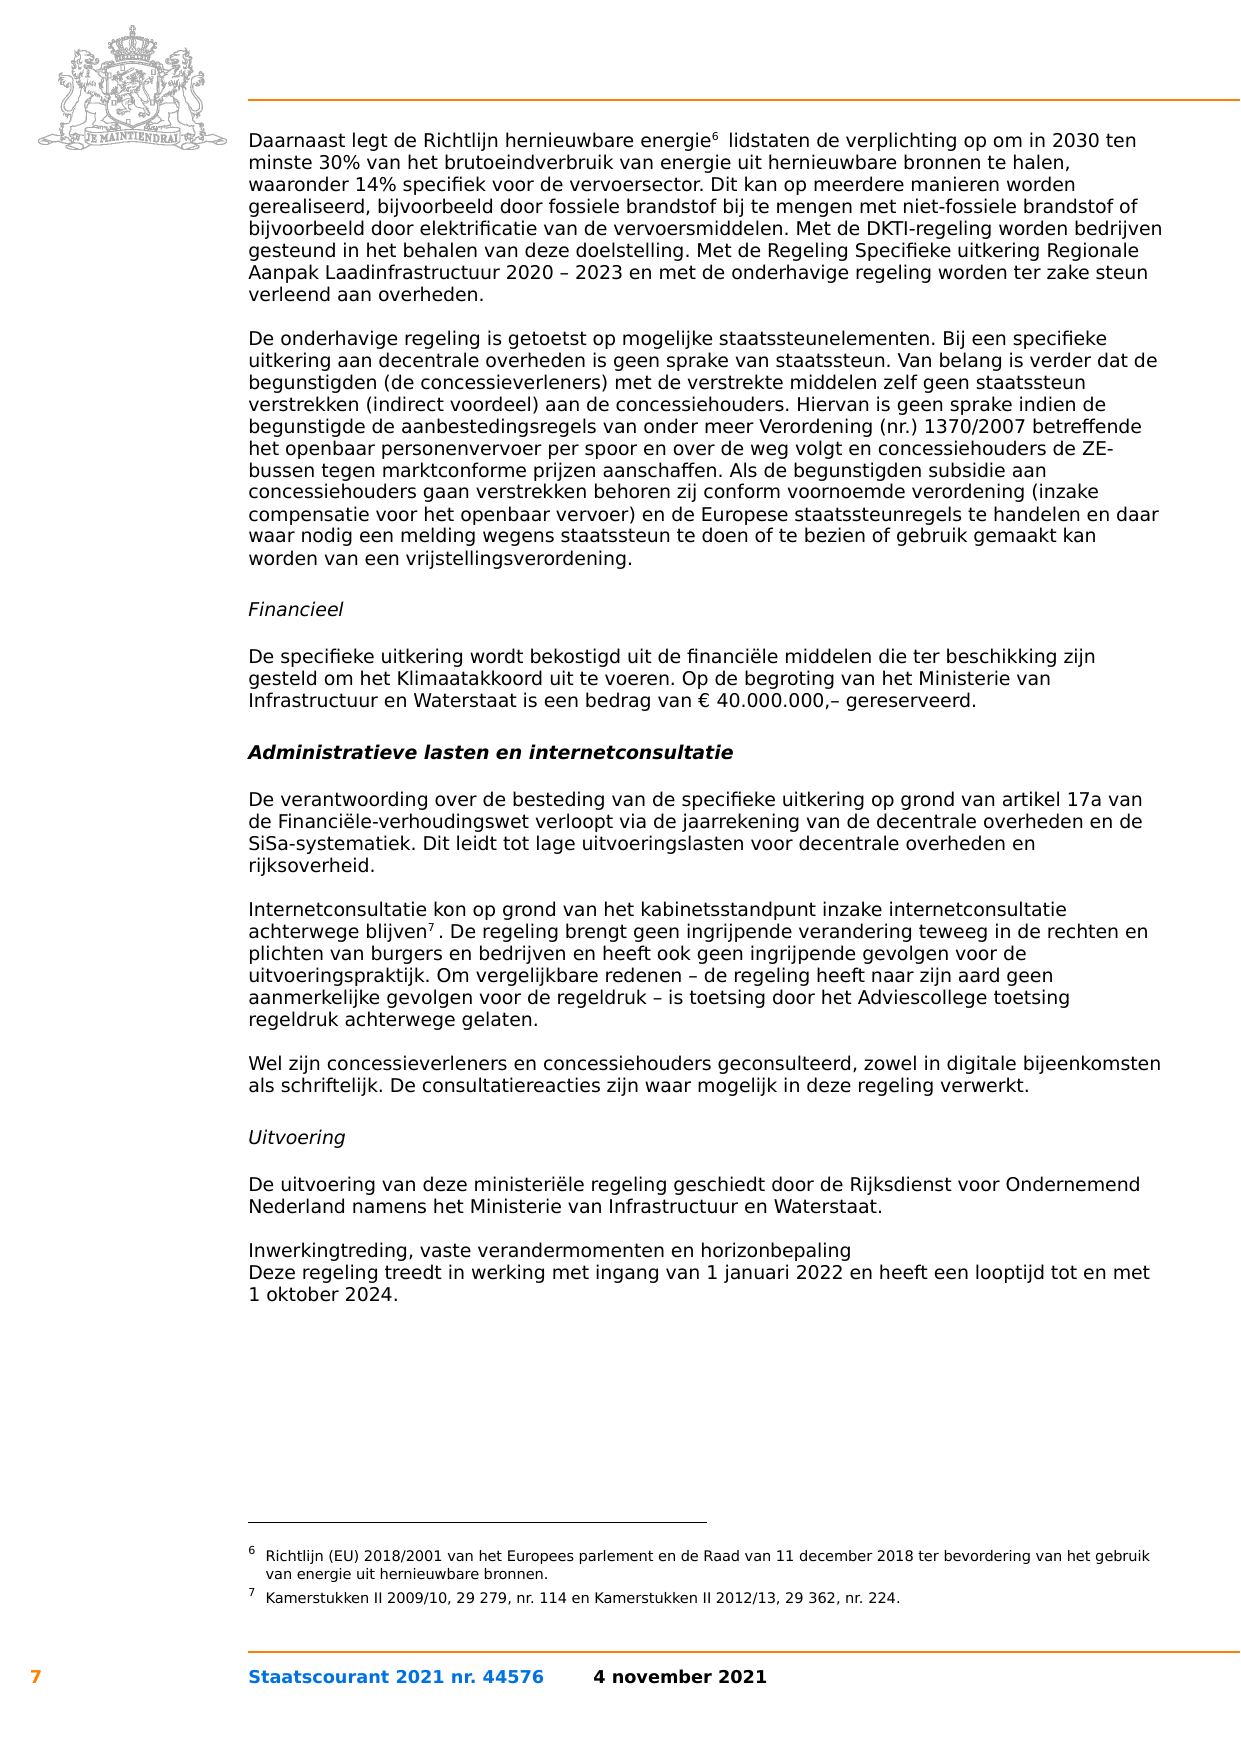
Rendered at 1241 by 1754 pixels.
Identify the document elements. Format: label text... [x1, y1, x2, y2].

picture [38, 25, 227, 150]
text Richtlijn (EU) 2018/2001 van het Europees parlement en de Raad van 11 december 2018 ter bevordering van het gebruik van energie uit hernieuwbare bronnen. [248, 1544, 1163, 1583]
text Daarnaast legt de Richtlijn hernieuwbare energie lidstaten de verplichting op om in 2030 ten minste 30% van het brutoeindverbruik van energie uit hernieuwbare bronnen te halen, waaronder 14% specifiek voor de vervoersector. Dit kan op meerdere manieren worden gerealiseerd, bijvoorbeeld door fossiele brandstof bij te mengen met niet-fossiele brandstof of bijvoorbeeld door elektrificatie van de vervoersmiddelen. Met de DKTI-regeling worden bedrijven gesteund in het behalen van deze doelstelling. Met de Regeling Specifieke uitkering Regionale Aanpak Laadinfrastructuur 2020 – 2023 en met de onderhavige regeling worden ter zake steun verleend aan overheden. [248, 130, 1163, 306]
text De uitvoering van deze ministeriële regeling geschiedt door de Rijksdienst voor Ondernemend Nederland namens het Ministerie van Infrastructuur en Waterstaat. [248, 1174, 1163, 1218]
text De specifieke uitkering wordt bekostigd uit de financiële middelen die ter beschikking zijn gesteld om het Klimaatakkoord uit te voeren. Op de begroting van het Ministerie van Infrastructuur en Waterstaat is een bedrag van € 40.000.000,– gereserveerd. [248, 646, 1163, 712]
text Kamerstukken II 2009/10, 29 279, nr. 114 en Kamerstukken II 2012/13, 29 362, nr. 224. [248, 1586, 1163, 1608]
subtitle Financieel [248, 599, 1163, 621]
text De verantwoording over de besteding van de specifieke uitkering op grond van artikel 17a van de Financiële-verhoudingswet verloopt via de jaarrekening van de decentrale overheden en de SiSa-systematiek. Dit leidt tot lage uitvoeringslasten voor decentrale overheden en rijksoverheid. [248, 789, 1163, 877]
text Wel zijn concessieverleners en concessiehouders geconsulteerd, zowel in digitale bijeenkomsten als schriftelijk. De consultatiereacties zijn waar mogelijk in deze regeling verwerkt. [248, 1053, 1163, 1097]
subtitle Uitvoering [248, 1127, 1163, 1149]
text De onderhavige regeling is getoetst op mogelijke staatssteunelementen. Bij een specifieke uitkering aan decentrale overheden is geen sprake van staatssteun. Van belang is verder dat de begunstigden (de concessieverleners) met de verstrekte middelen zelf geen staatssteun verstrekken (indirect voordeel) aan de concessiehouders. Hiervan is geen sprake indien de begunstigde de aanbestedingsregels van onder meer Verordening (nr.) 1370/2007 betreffende het openbaar personenvervoer per spoor en over de weg volgt en concessiehouders de ZE-bussen tegen marktconforme prijzen aanschaffen. Als de begunstigden subsidie aan concessiehouders gaan verstrekken behoren zij conform voornoemde verordening (inzake compensatie voor het openbaar vervoer) en de Europese staatssteunregels te handelen en daar waar nodig een melding wegens staatssteun te doen of te bezien of gebruik gemaakt kan worden van een vrijstellingsverordening. [248, 328, 1163, 569]
text Internetconsultatie kon op grond van het kabinetsstandpunt inzake internetconsultatie achterwege blijven. De regeling brengt geen ingrijpende verandering teweeg in de rechten en plichten van burgers en bedrijven en heeft ook geen ingrijpende gevolgen voor de uitvoeringspraktijk. Om vergelijkbare redenen – de regeling heeft naar zijn aard geen aanmerkelijke gevolgen voor de regeldruk – is toetsing door het Adviescollege toetsing regeldruk achterwege gelaten. [248, 899, 1163, 1031]
text Deze regeling treedt in werking met ingang van 1 januari 2022 en heeft een looptijd tot en met 1 oktober 2024. [248, 1262, 1163, 1306]
subtitle Administratieve lasten en internetconsultatie [248, 742, 1163, 764]
text Inwerkingtreding, vaste verandermomenten en horizonbepaling [248, 1239, 1163, 1262]
